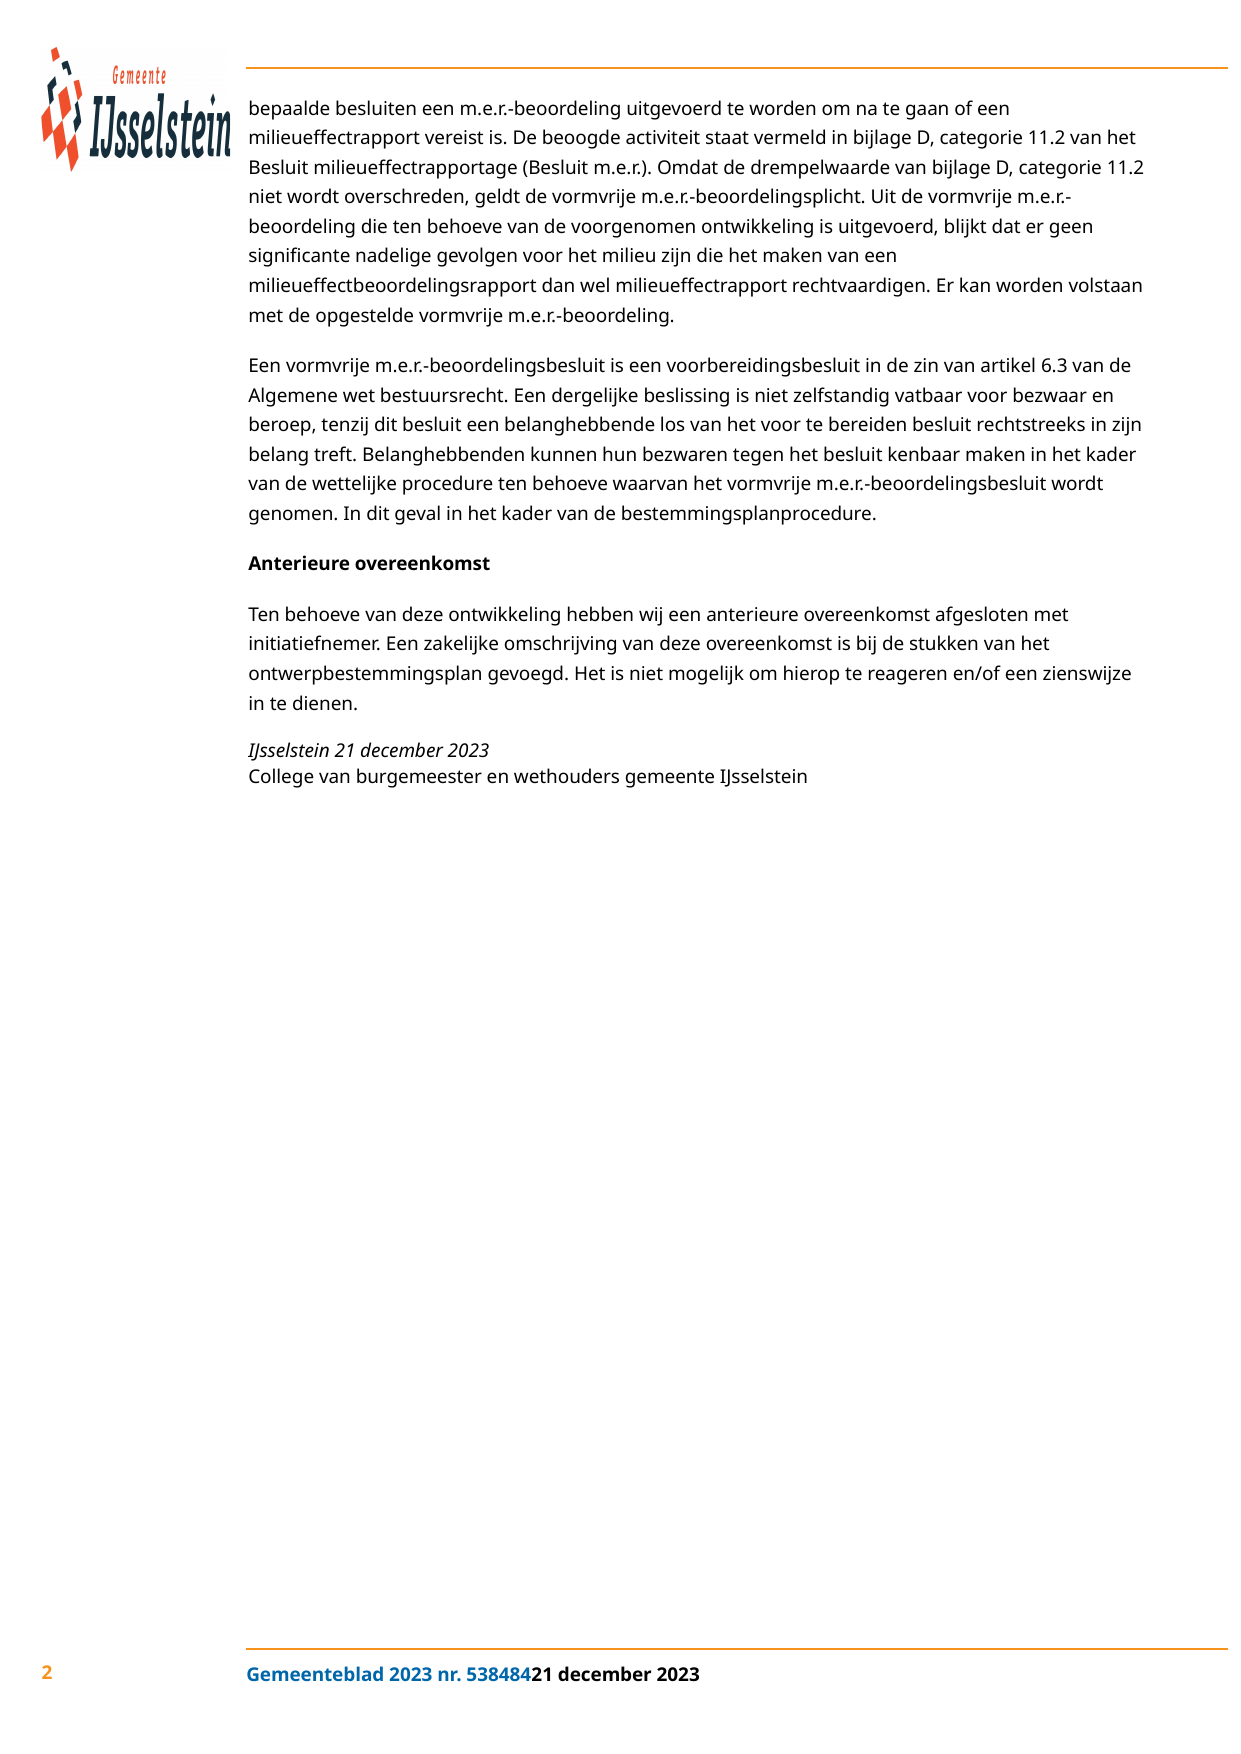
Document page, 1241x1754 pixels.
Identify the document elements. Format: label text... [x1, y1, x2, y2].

text Een vormvrije m.e.r.-beoordelingsbesluit is een voorbereidingsbesluit in de zin van artikel 6.3 van de Algemene wet bestuursrecht. Een dergelijke beslissing is niet zelfstandig vatbaar voor bezwaar en beroep, tenzij dit besluit een belanghebbende los van het voor te bereiden besluit rechtstreeks in zijn belang treft. Belanghebbenden kunnen hun bezwaren tegen het besluit kenbaar maken in het kader van de wettelijke procedure ten behoeve waarvan het vormvrije m.e.r.-beoordelingsbesluit wordt genomen. In dit geval in het kader van de bestemmingsplanprocedure. [248, 352, 1152, 526]
text Ten behoeve van deze ontwikkeling hebben wij een anterieure overeenkomst afgesloten met initiatiefnemer. Een zakelijke omschrijving van deze overeenkomst is bij de stukken van het ontwerpbestemmingsplan gevoegd. Het is niet mogelijk om hierop te reageren en/of een zienswijze in te dienen. [248, 601, 1152, 716]
text College van burgemeester en wethouders gemeente IJsselstein [248, 763, 1152, 789]
picture [41, 47, 231, 172]
text Anterieure overeenkomst [248, 551, 1152, 576]
text bepaalde besluiten een m.e.r.-beoordeling uitgevoerd te worden om na te gaan of een milieueffectrapport vereist is. De beoogde activiteit staat vermeld in bijlage D, categorie 11.2 van het Besluit milieueffectrapportage (Besluit m.e.r.). Omdat de drempelwaarde van bijlage D, categorie 11.2 niet wordt overschreden, geldt de vormvrije m.e.r.-beoordelingsplicht. Uit de vormvrije m.e.r.-beoordeling die ten behoeve van de voorgenomen ontwikkeling is uitgevoerd, blijkt dat er geen significante nadelige gevolgen voor het milieu zijn die het maken van een milieueffectbeoordelingsrapport dan wel milieueffectrapport rechtvaardigen. Er kan worden volstaan met de opgestelde vormvrije m.e.r.-beoordeling. [248, 95, 1152, 328]
text IJsselstein 21 december 2023 [248, 738, 1152, 763]
